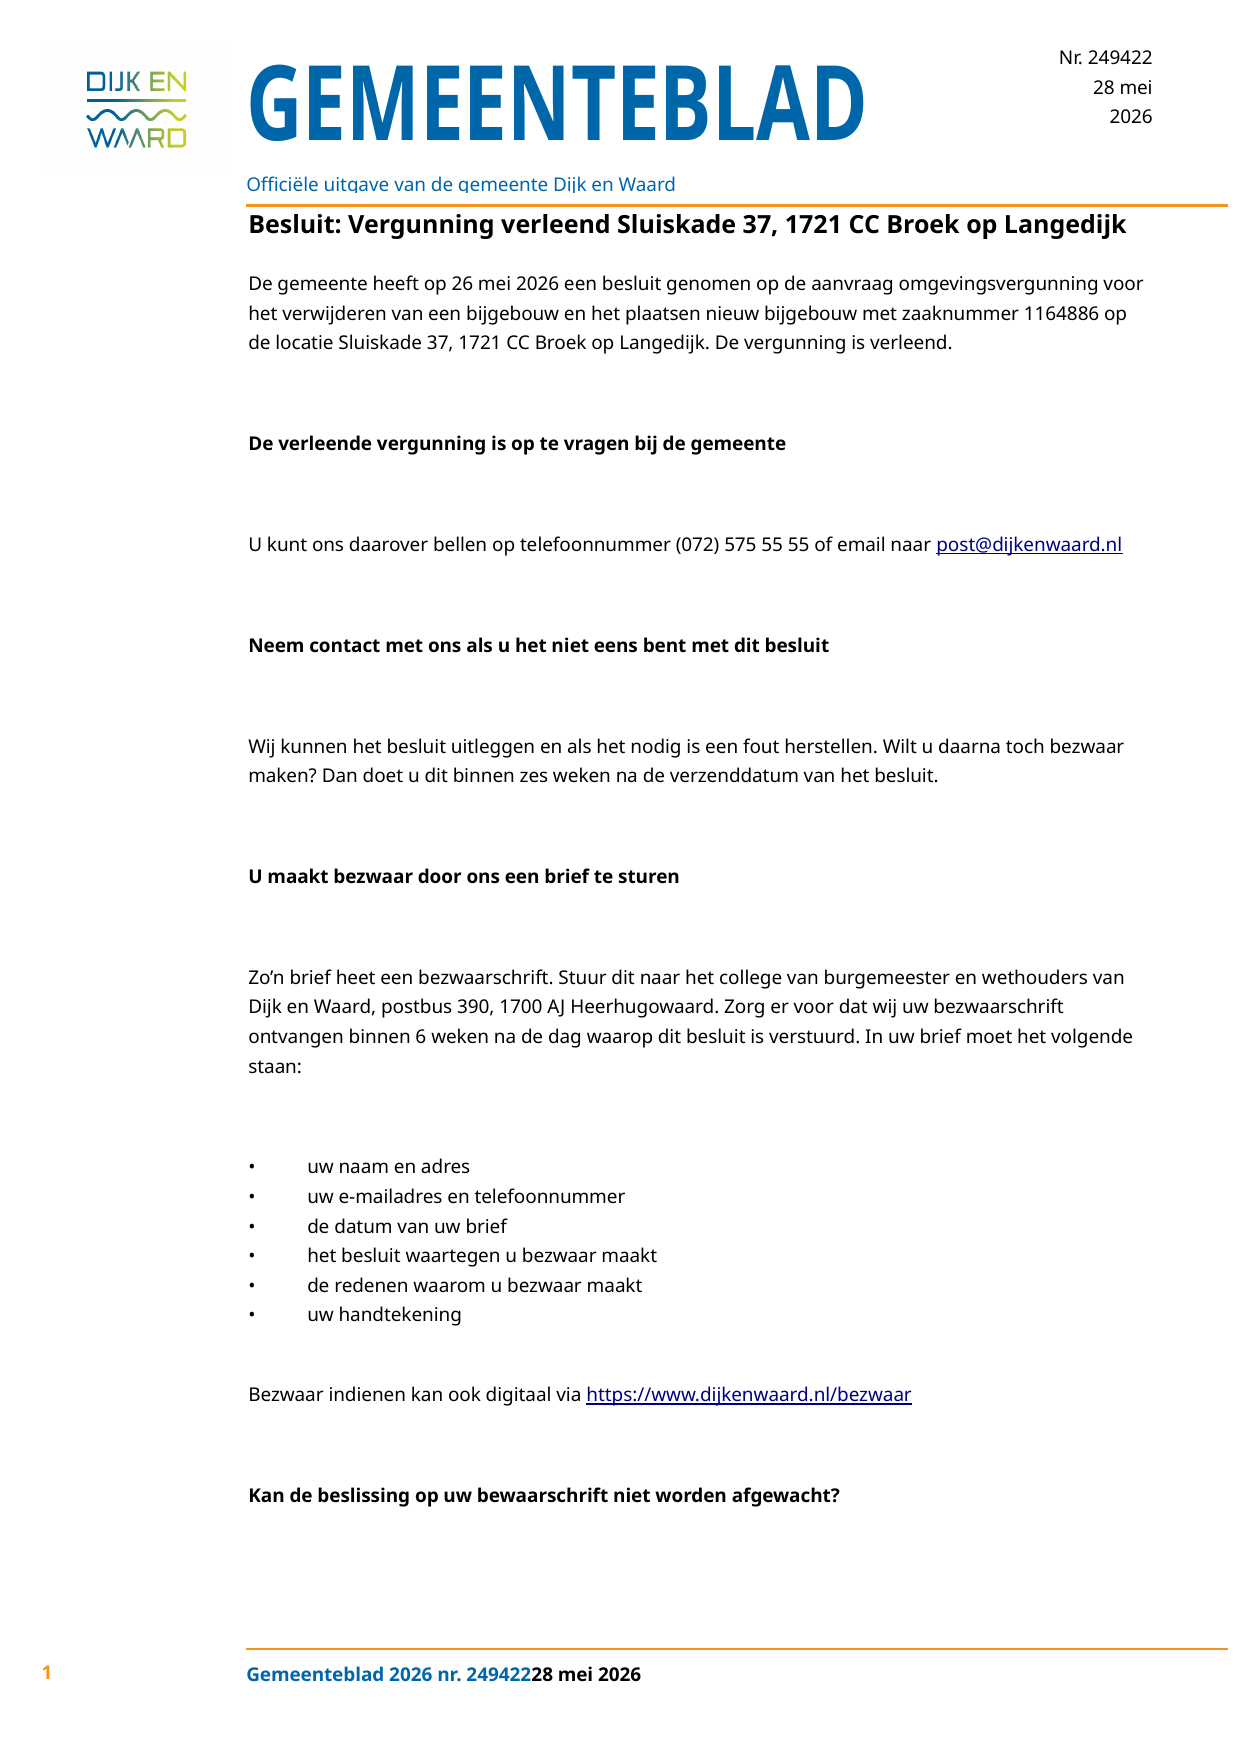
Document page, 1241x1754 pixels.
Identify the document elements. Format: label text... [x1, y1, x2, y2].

text Bezwaar indienen kan ook digitaal via https://www.dijkenwaard.nl/bezwaar [248, 1382, 1152, 1407]
text Neem contact met ons als u het niet eens bent met dit besluit [248, 632, 1152, 658]
list uw handtekening [248, 1302, 1152, 1327]
text Besluit: Vergunning verleend Sluiskade 37, 1721 CC Broek op Langedijk [248, 207, 1152, 241]
text U maakt bezwaar door ons een brief te sturen [248, 863, 1152, 889]
text Kan de beslissing op uw bewaarschrift niet worden afgewacht? [248, 1482, 1152, 1508]
list het besluit waartegen u bezwaar maakt [248, 1242, 1152, 1268]
list de datum van uw brief [248, 1213, 1152, 1238]
text De gemeente heeft op 26 mei 2026 een besluit genomen op de aanvraag omgevingsvergunning voor het verwijderen van een bijgebouw en het plaatsen nieuw bijgebouw met zaaknummer 1164886 op de locatie Sluiskade 37, 1721 CC Broek op Langedijk. De vergunning is verleend. [248, 270, 1152, 355]
list de redenen waarom u bezwaar maakt [248, 1272, 1152, 1298]
text U kunt ons daarover bellen op telefoonnummer (072) 575 55 55 of email naar post@dijkenwaard.nl [248, 531, 1152, 557]
text De verleende vergunning is op te vragen bij de gemeente [248, 430, 1152, 456]
text Zo’n brief heet een bezwaarschrift. Stuur dit naar het college van burgemeester en wethouders van Dijk en Waard, postbus 390, 1700 AJ Heerhugowaard. Zorg er voor dat wij uw bezwaarschrift ontvangen binnen 6 weken na de dag waarop dit besluit is verstuurd. In uw brief moet het volgende staan: [248, 964, 1152, 1078]
list uw naam en adres [248, 1154, 1152, 1179]
picture [41, 47, 231, 172]
text Wij kunnen het besluit uitleggen en als het nodig is een fout herstellen. Wilt u daarna toch bezwaar maken? Dan doet u dit binnen zes weken na de verzenddatum van het besluit. [248, 733, 1152, 788]
list uw e-mailadres en telefoonnummer [248, 1183, 1152, 1209]
